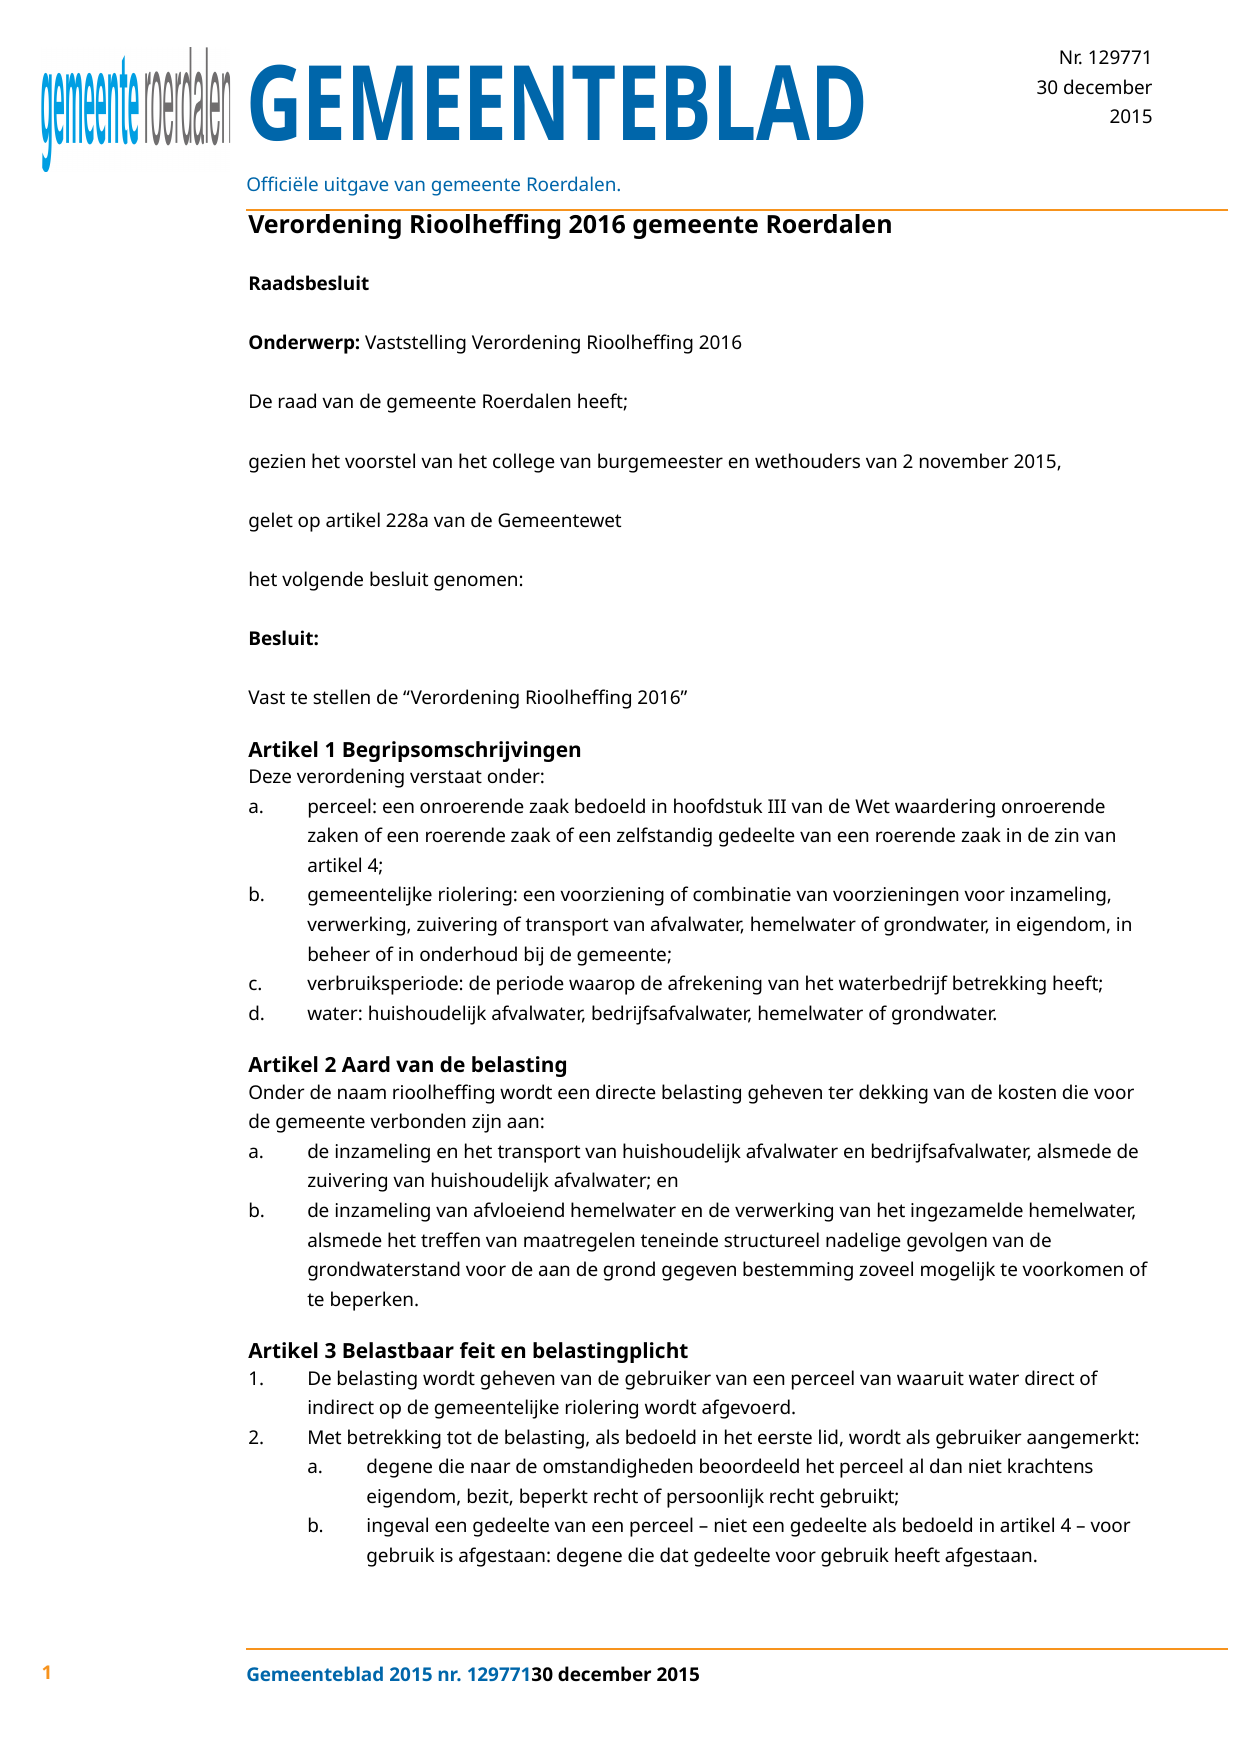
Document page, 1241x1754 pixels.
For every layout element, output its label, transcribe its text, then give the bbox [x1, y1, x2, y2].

list water: huishoudelijk afvalwater, bedrijfsafvalwater, hemelwater of grondwater. [248, 1000, 1152, 1026]
text Verordening Rioolheffing 2016 gemeente Roerdalen [248, 211, 1152, 241]
list de inzameling en het transport van huishoudelijk afvalwater en bedrijfsafvalwater, alsmede de zuivering van huishoudelijk afvalwater; en [248, 1138, 1152, 1193]
list degene die naar de omstandigheden beoordeeld het perceel al dan niet krachtens eigendom, bezit, beperkt recht of persoonlijk recht gebruikt; [307, 1453, 1152, 1509]
text gezien het voorstel van het college van burgemeester en wethouders van 2 november 2015, [248, 448, 1152, 473]
list De belasting wordt geheven van de gebruiker van een perceel van waaruit water direct of indirect op de gemeentelijke riolering wordt afgevoerd. [248, 1365, 1152, 1420]
text Onderwerp: Vaststelling Verordening Rioolheffing 2016 [248, 329, 1152, 355]
text Besluit: [248, 625, 1152, 651]
picture [41, 134, 48, 172]
text Onder de naam rioolheffing wordt een directe belasting geheven ter dekking van de kosten die voor de gemeente verbonden zijn aan: [248, 1079, 1152, 1134]
list gemeentelijke riolering: een voorziening of combinatie van voorzieningen voor inzameling, verwerking, zuivering of transport van afvalwater, hemelwater of grondwater, in eigendom, in beheer of in onderhoud bij de gemeente; [248, 882, 1152, 967]
text De raad van de gemeente Roerdalen heeft; [248, 389, 1152, 414]
list ingeval een gedeelte van een perceel – niet een gedeelte als bedoeld in artikel 4 – voor gebruik is afgestaan: degene die dat gedeelte voor gebruik heeft afgestaan. [307, 1513, 1152, 1568]
list perceel: een onroerende zaak bedoeld in hoofdstuk III van de Wet waardering onroerende zaken of een roerende zaak of een zelfstandig gedeelte van een roerende zaak in de zin van artikel 4; [248, 793, 1152, 878]
text gelet op artikel 228a van de Gemeentewet [248, 507, 1152, 533]
text Artikel 3 Belastbaar feit en belastingplicht [248, 1336, 1152, 1365]
text Vast te stellen de “Verordening Rioolheffing 2016” [248, 684, 1152, 710]
list Met betrekking tot de belasting, als bedoeld in het eerste lid, wordt als gebruiker aangemerkt: [248, 1424, 1152, 1450]
text Deze verordening verstaat onder: [248, 763, 1152, 789]
text Artikel 2 Aard van de belasting [248, 1050, 1152, 1079]
list verbruiksperiode: de periode waarop de afrekening van het waterbedrijf betrekking heeft; [248, 970, 1152, 996]
text het volgende besluit genomen: [248, 566, 1152, 592]
list de inzameling van afvloeiend hemelwater en de verwerking van het ingezamelde hemelwater, alsmede het treffen van maatregelen teneinde structureel nadelige gevolgen van de grondwaterstand voor de aan de grond gegeven bestemming zoveel mogelijk te voorkomen of te beperken. [248, 1197, 1152, 1312]
picture [41, 47, 231, 172]
text Artikel 1 Begripsomschrijvingen [248, 735, 1152, 763]
text Raadsbesluit [248, 270, 1152, 296]
